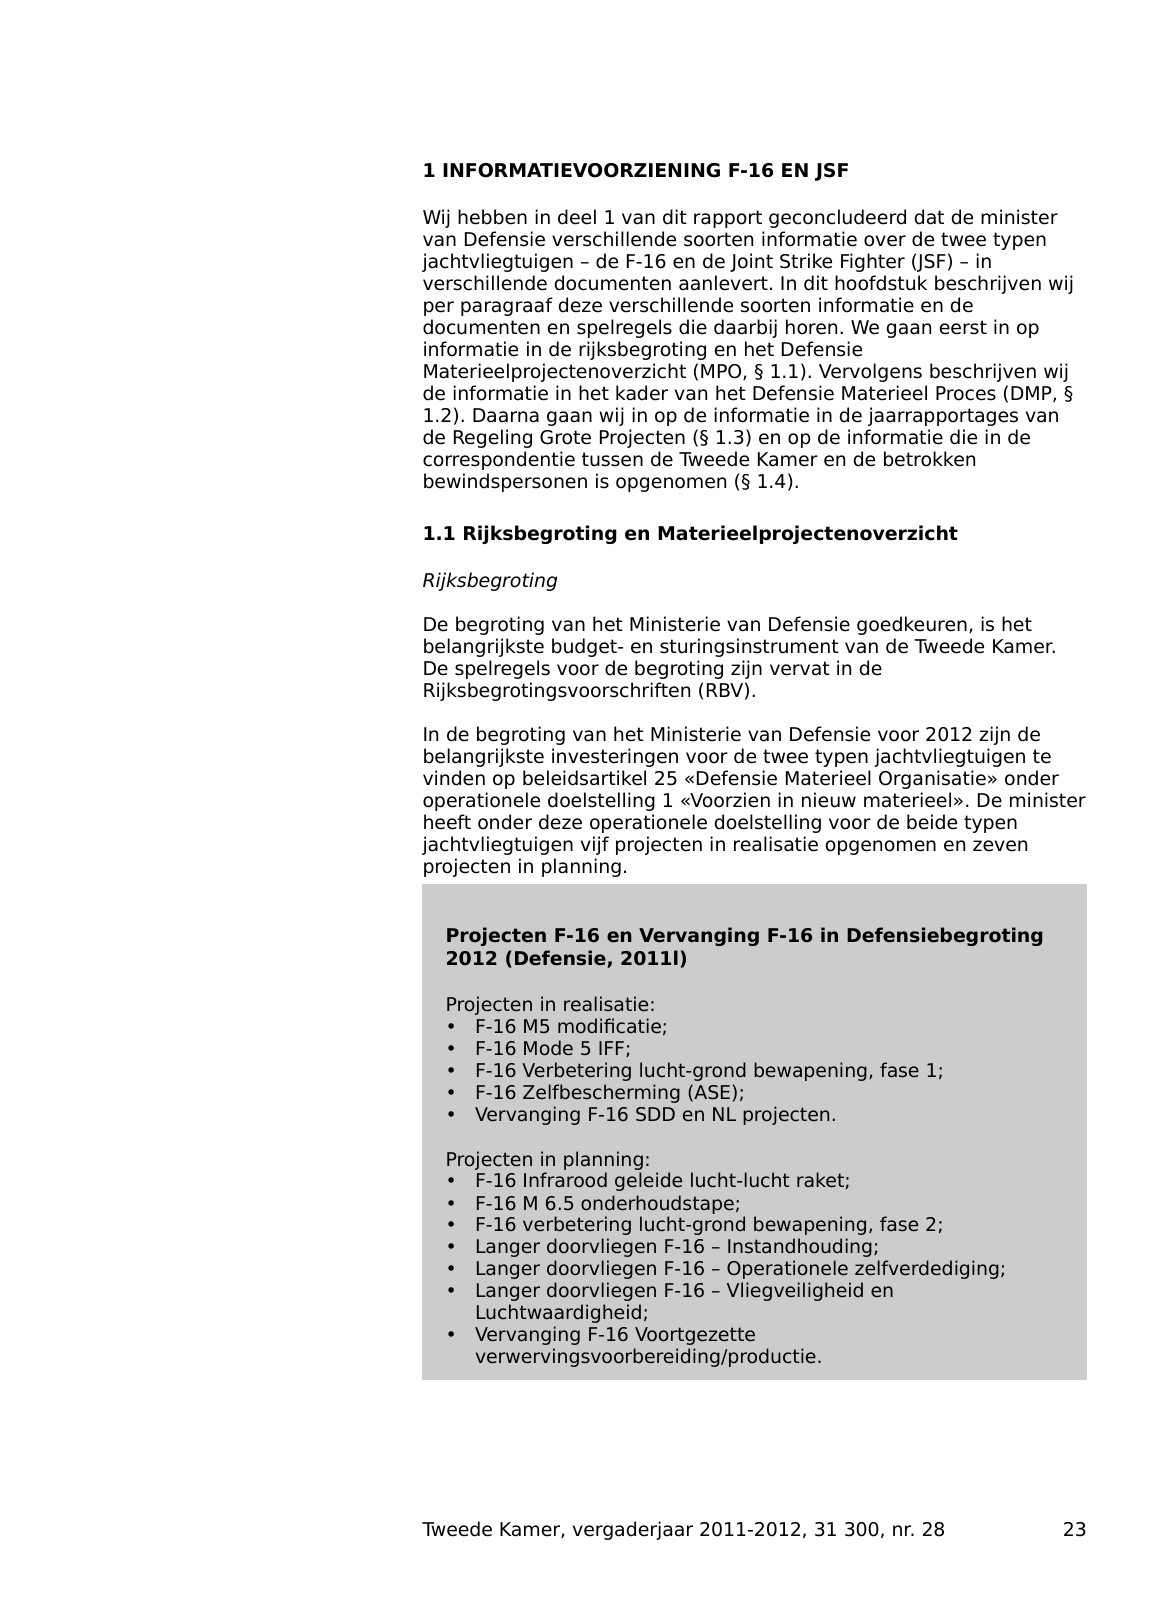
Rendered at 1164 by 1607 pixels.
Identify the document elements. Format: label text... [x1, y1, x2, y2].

subtitle 1.1 Rijksbegroting en Materieelprojectenoverzicht [422, 523, 1087, 544]
text In de begroting van het Ministerie van Defensie voor 2012 zijn de belangrijkste investeringen voor de twee typen jachtvliegtuigen te vinden op beleidsartikel 25 «Defensie Materieel Organisatie» onder operationele doelstelling 1 «Voorzien in nieuw materieel». De minister heeft onder deze operationele doelstelling voor de beide typen jachtvliegtuigen vijf projecten in realisatie opgenomen en zeven projecten in planning. [422, 724, 1087, 878]
text De begroting van het Ministerie van Defensie goedkeuren, is het belangrijkste budget- en sturingsinstrument van de Tweede Kamer. De spelregels voor de begroting zijn vervat in de Rijksbegrotingsvoorschriften (RBV). [422, 614, 1087, 702]
subtitle Rijksbegroting [422, 569, 1087, 592]
text Wij hebben in deel 1 van dit rapport geconcludeerd dat de minister van Defensie verschillende soorten informatie over de twee typen jachtvliegtuigen – de F-16 en de Joint Strike Fighter (JSF) – in verschillende documenten aanlevert. In dit hoofdstuk beschrijven wij per paragraaf deze verschillende soorten informatie en de documenten en spelregels die daarbij horen. We gaan eerst in op informatie in de rijksbegroting en het Defensie Materieelprojectenoverzicht (MPO, § 1.1). Vervolgens beschrijven wij de informatie in het kader van het Defensie Materieel Proces (DMP, § 1.2). Daarna gaan wij in op de informatie in de jaarrapportages van de Regeling Grote Projecten (§ 1.3) en op de informatie die in de correspondentie tussen de Tweede Kamer en de betrokken bewindspersonen is opgenomen (§ 1.4). [422, 207, 1087, 493]
table_header Projecten F-16 en Vervanging F-16 in Defensiebegroting 2012 (Defensie, 2011l) Projecten in realisatie: • F-16 M5 modificatie; • F-16 Mode 5 IFF; • F-16 Verbetering lucht-grond bewapening, fase 1; • F-16 Zelfbescherming (ASE); • Vervanging F-16 SDD en NL projecten. Projecten in planning: • F-16 Infrarood geleide lucht-lucht raket; • F-16 M 6.5 onderhoudstape; • F-16 verbetering lucht-grond bewapening, fase 2; • Langer doorvliegen F-16 – Instandhouding; • Langer doorvliegen F-16 – Operationele zelfverdediging; • Langer doorvliegen F-16 – Vliegveiligheid en Luchtwaardigheid; • Vervanging F-16 Voortgezette verwervingsvoorbereiding/productie. [422, 884, 1087, 1380]
subtitle 1 INFORMATIEVOORZIENING F-16 EN JSF [422, 160, 1087, 182]
